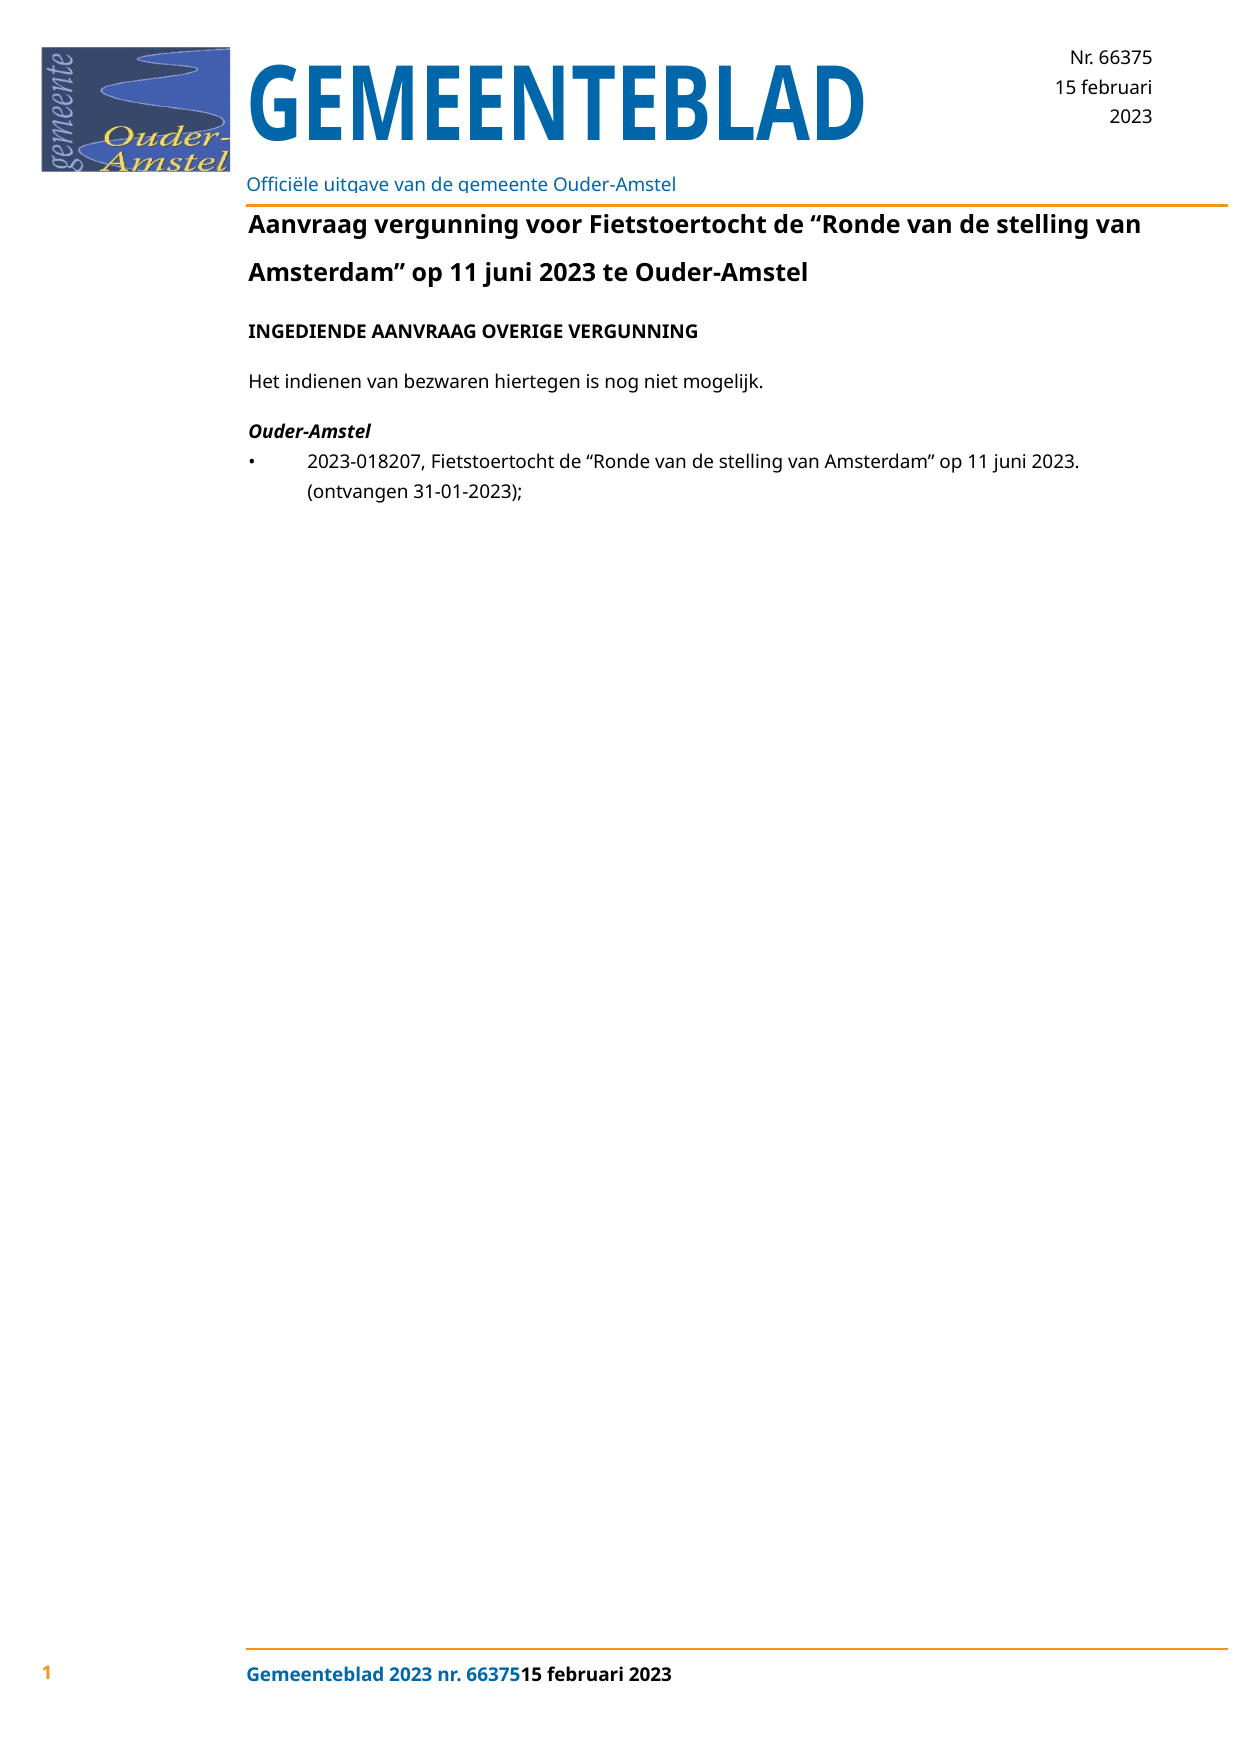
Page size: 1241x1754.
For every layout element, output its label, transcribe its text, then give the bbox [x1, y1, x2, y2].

picture [41, 47, 231, 172]
text Aanvraag vergunning voor Fietstoertocht de “Ronde van de stelling van Amsterdam” op 11 juni 2023 te Ouder-Amstel [248, 207, 1152, 288]
list 2023-018207, Fietstoertocht de “Ronde van de stelling van Amsterdam” op 11 juni 2023. (ontvangen 31-01-2023); [248, 448, 1152, 504]
text INGEDIENDE AANVRAAG OVERIGE VERGUNNING [248, 318, 1152, 344]
text Het indienen van bezwaren hiertegen is nog niet mogelijk. [248, 368, 1152, 394]
text Ouder-Amstel [248, 419, 1152, 444]
